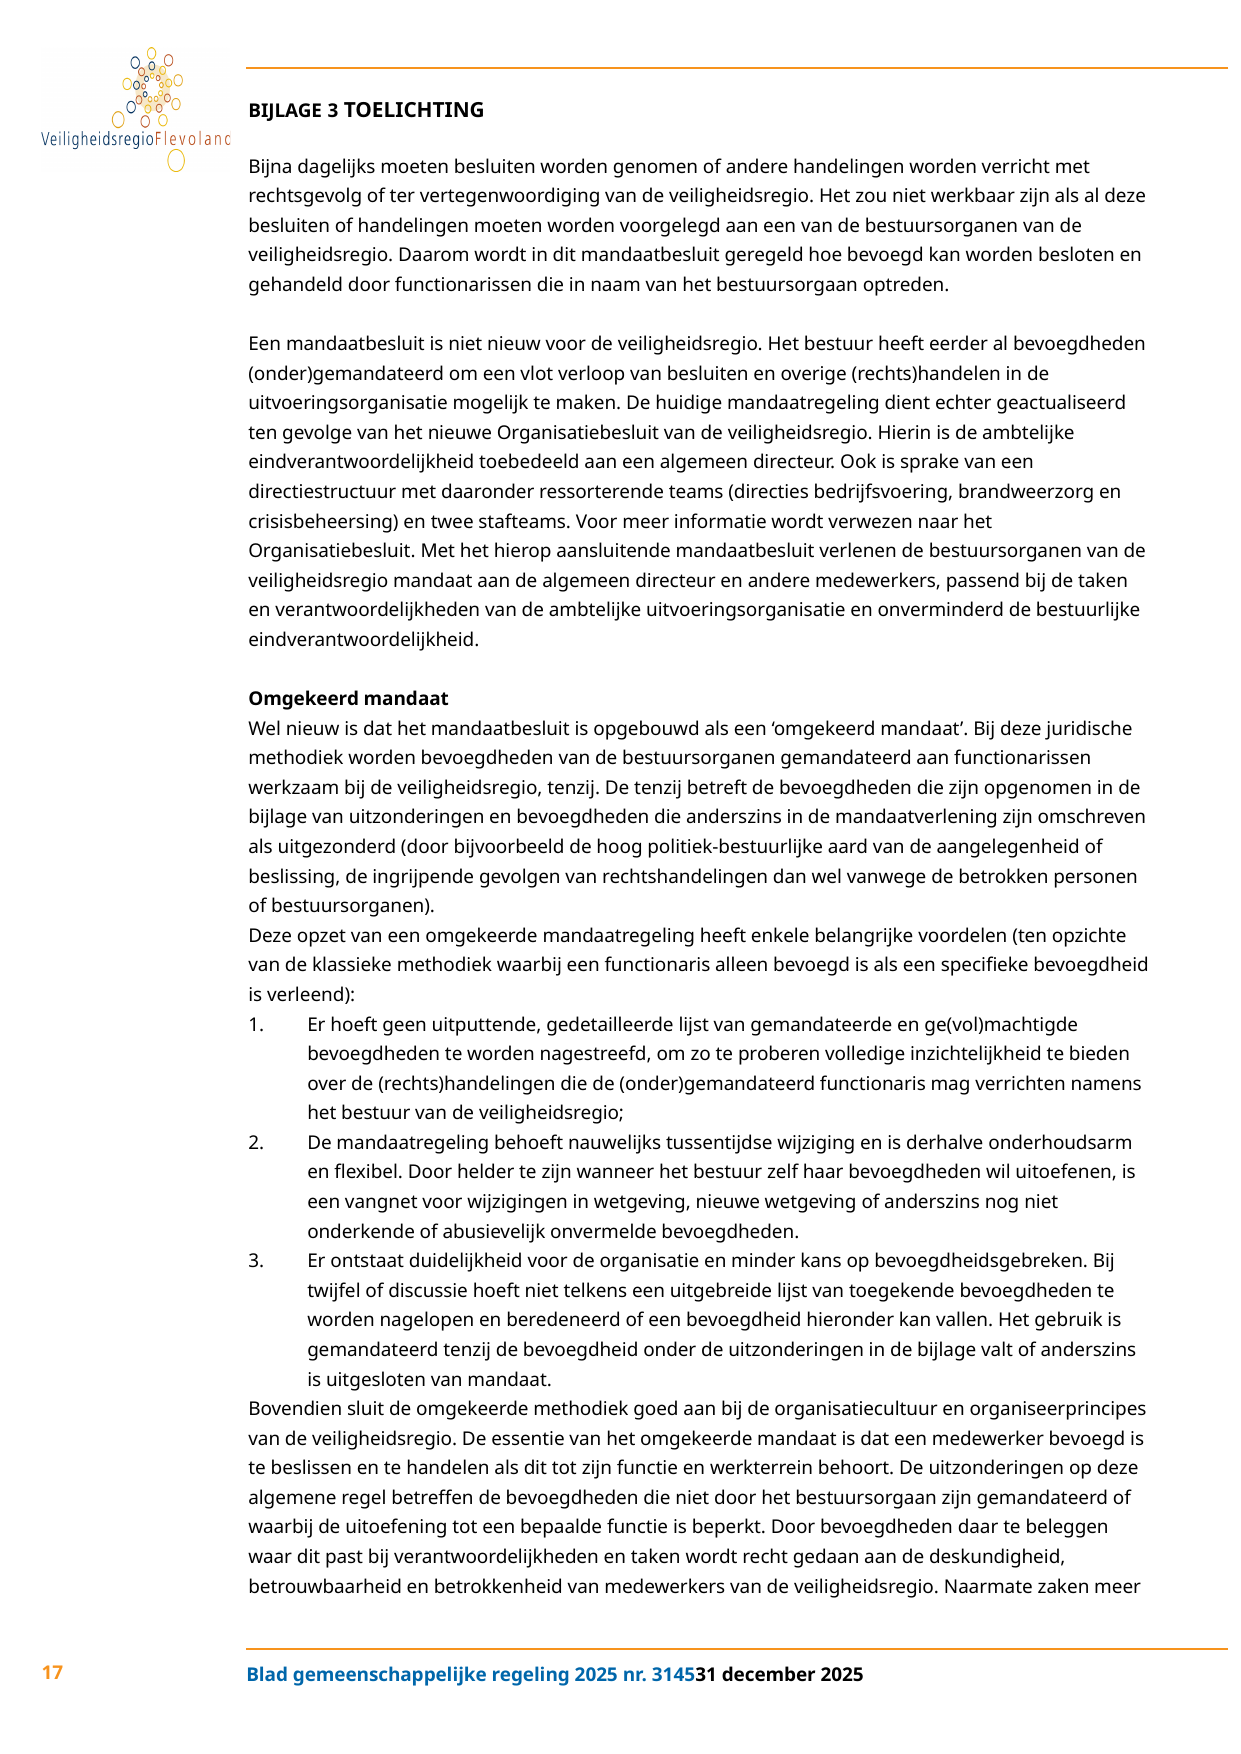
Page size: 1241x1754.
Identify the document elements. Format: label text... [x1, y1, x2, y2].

picture [41, 47, 231, 172]
text Deze opzet van een omgekeerde mandaatregeling heeft enkele belangrijke voordelen (ten opzichte van de klassieke methodiek waarbij een functionaris alleen bevoegd is als een specifieke bevoegdheid is verleend): [248, 922, 1152, 1007]
text Bijna dagelijks moeten besluiten worden genomen of andere handelingen worden verricht met rechtsgevolg of ter vertegenwoordiging van de veiligheidsregio. Het zou niet werkbaar zijn als al deze besluiten of handelingen moeten worden voorgelegd aan een van de bestuursorganen van de veiligheidsregio. Daarom wordt in dit mandaatbesluit geregeld hoe bevoegd kan worden besloten en gehandeld door functionarissen die in naam van het bestuursorgaan optreden. [248, 153, 1152, 297]
list Er ontstaat duidelijkheid voor de organisatie en minder kans op bevoegdheidsgebreken. Bij twijfel of discussie hoeft niet telkens een uitgebreide lijst van toegekende bevoegdheden te worden nagelopen en beredeneerd of een bevoegdheid hieronder kan vallen. Het gebruik is gemandateerd tenzij de bevoegdheid onder de uitzonderingen in de bijlage valt of anderszins is uitgesloten van mandaat. [248, 1247, 1152, 1392]
text Wel nieuw is dat het mandaatbesluit is opgebouwd als een ‘omgekeerd mandaat’. Bij deze juridische methodiek worden bevoegdheden van de bestuursorganen gemandateerd aan functionarissen werkzaam bij de veiligheidsregio, tenzij. De tenzij betreft de bevoegdheden die zijn opgenomen in de bijlage van uitzonderingen en bevoegdheden die anderszins in de mandaatverlening zijn omschreven als uitgezonderd (door bijvoorbeeld de hoog politiek-bestuurlijke aard van de aangelegenheid of beslissing, de ingrijpende gevolgen van rechtshandelingen dan wel vanwege de betrokken personen of bestuursorganen). [248, 715, 1152, 918]
text Bovendien sluit de omgekeerde methodiek goed aan bij de organisatiecultuur en organiseerprincipes van de veiligheidsregio. De essentie van het omgekeerde mandaat is dat een medewerker bevoegd is te beslissen en te handelen als dit tot zijn functie en werkterrein behoort. De uitzonderingen op deze algemene regel betreffen de bevoegdheden die niet door het bestuursorgaan zijn gemandateerd of waarbij de uitoefening tot een bepaalde functie is beperkt. Door bevoegdheden daar te beleggen waar dit past bij verantwoordelijkheden en taken wordt recht gedaan aan de deskundigheid, betrouwbaarheid en betrokkenheid van medewerkers van de veiligheidsregio. Naarmate zaken meer [248, 1395, 1152, 1599]
list Er hoeft geen uitputtende, gedetailleerde lijst van gemandateerde en ge(vol)machtigde bevoegdheden te worden nagestreefd, om zo te proberen volledige inzichtelijkheid te bieden over de (rechts)handelingen die de (onder)gemandateerd functionaris mag verrichten namens het bestuur van de veiligheidsregio; [248, 1011, 1152, 1125]
text BIJLAGE 3 TOELICHTING [248, 95, 1152, 123]
list De mandaatregeling behoeft nauwelijks tussentijdse wijziging en is derhalve onderhoudsarm en flexibel. Door helder te zijn wanneer het bestuur zelf haar bevoegdheden wil uitoefenen, is een vangnet voor wijzigingen in wetgeving, nieuwe wetgeving of anderszins nog niet onderkende of abusievelijk onvermelde bevoegdheden. [248, 1129, 1152, 1244]
text Een mandaatbesluit is niet nieuw voor de veiligheidsregio. Het bestuur heeft eerder al bevoegdheden (onder)gemandateerd om een vlot verloop van besluiten en overige (rechts)handelen in de uitvoeringsorganisatie mogelijk te maken. De huidige mandaatregeling dient echter geactualiseerd ten gevolge van het nieuwe Organisatiebesluit van de veiligheidsregio. Hierin is de ambtelijke eindverantwoordelijkheid toebedeeld aan een algemeen directeur. Ook is sprake van een directiestructuur met daaronder ressorterende teams (directies bedrijfsvoering, brandweerzorg en crisisbeheersing) en twee stafteams. Voor meer informatie wordt verwezen naar het Organisatiebesluit. Met het hierop aansluitende mandaatbesluit verlenen de bestuursorganen van de veiligheidsregio mandaat aan de algemeen directeur en andere medewerkers, passend bij de taken en verantwoordelijkheden van de ambtelijke uitvoeringsorganisatie en onverminderd de bestuurlijke eindverantwoordelijkheid. [248, 330, 1152, 652]
text Omgekeerd mandaat [248, 685, 1152, 711]
